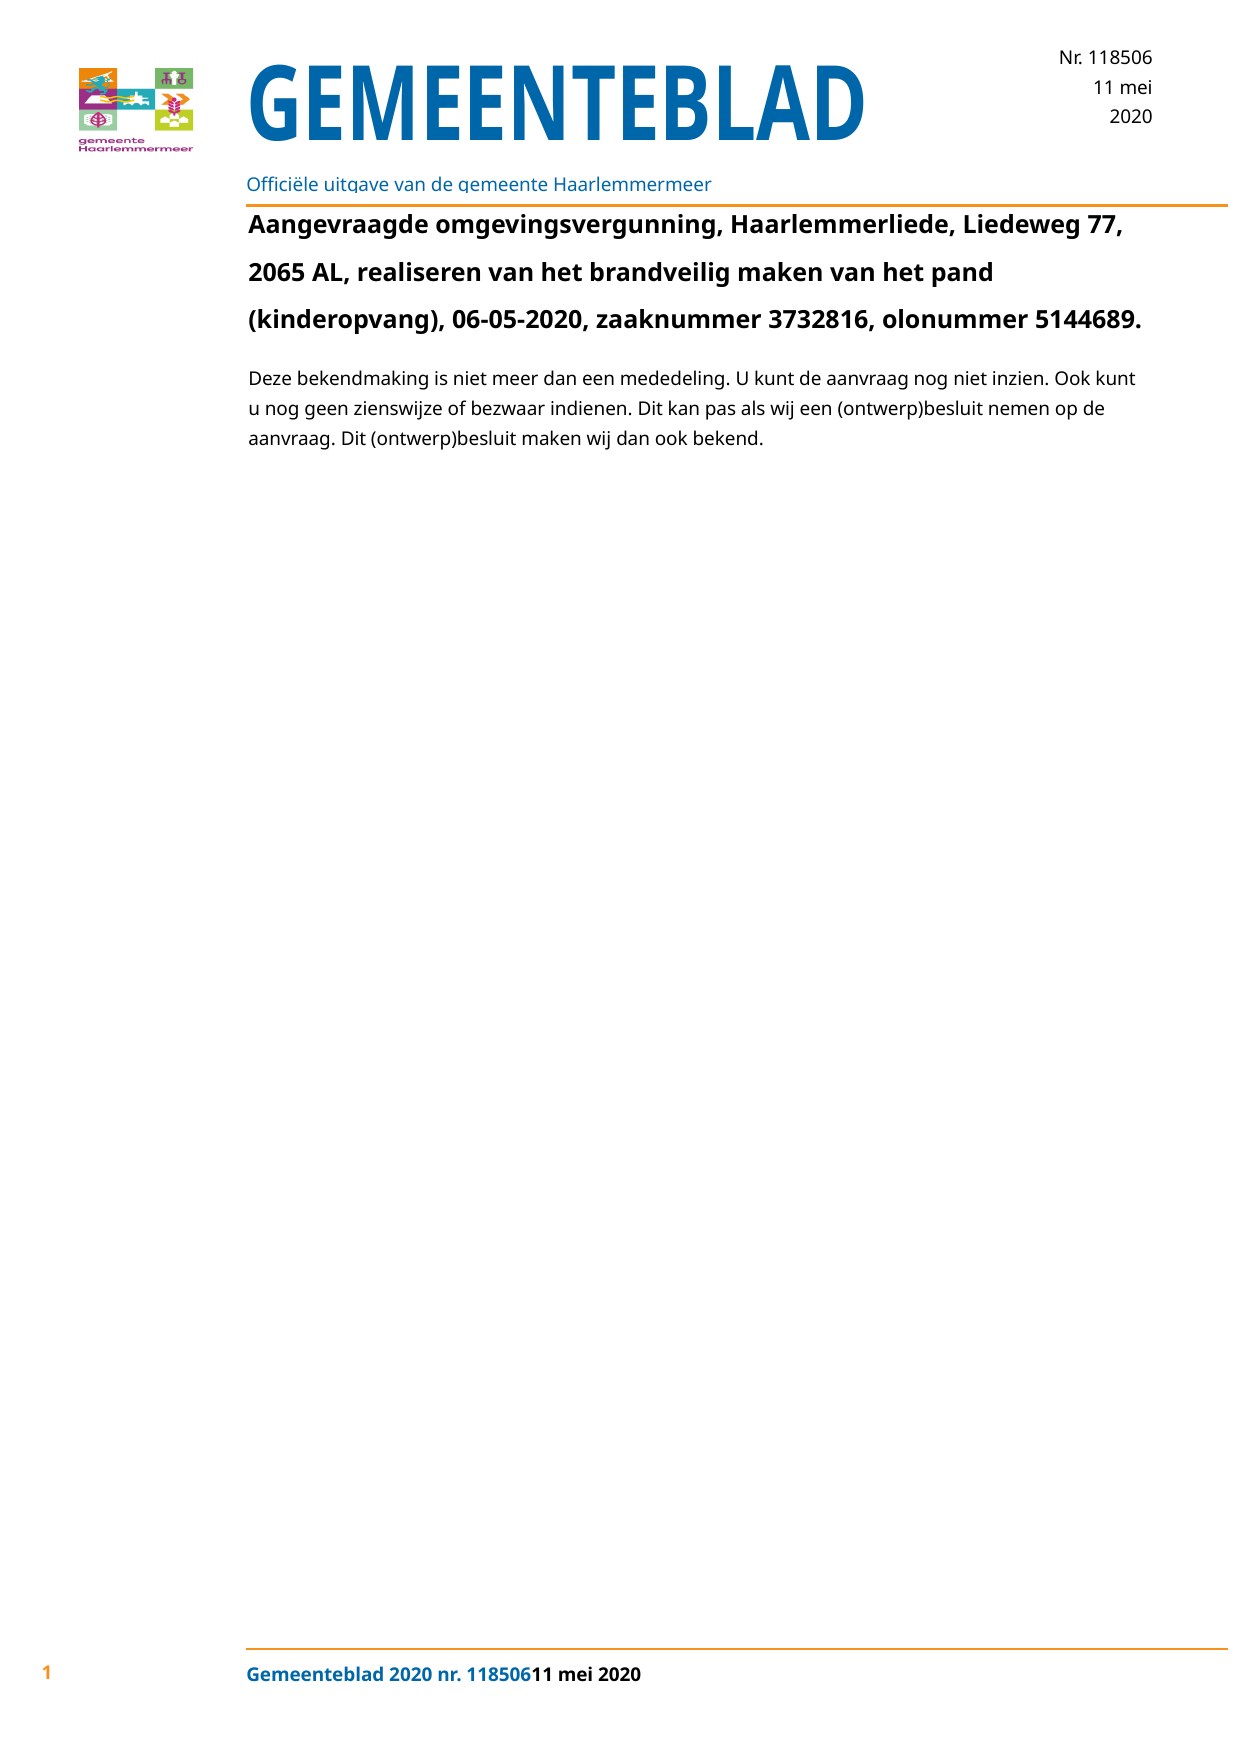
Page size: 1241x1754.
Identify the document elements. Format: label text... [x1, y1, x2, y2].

text Deze bekendmaking is niet meer dan een mededeling. U kunt de aanvraag nog niet inzien. Ook kunt u nog geen zienswijze of bezwaar indienen. Dit kan pas als wij een (ontwerp)besluit nemen op de aanvraag. Dit (ontwerp)besluit maken wij dan ook bekend. [248, 366, 1152, 450]
picture [41, 47, 231, 172]
text Aangevraagde omgevingsvergunning, Haarlemmerliede, Liedeweg 77, 2065 AL, realiseren van het brandveilig maken van het pand (kinderopvang), 06-05-2020, zaaknummer 3732816, olonummer 5144689. [248, 207, 1152, 336]
